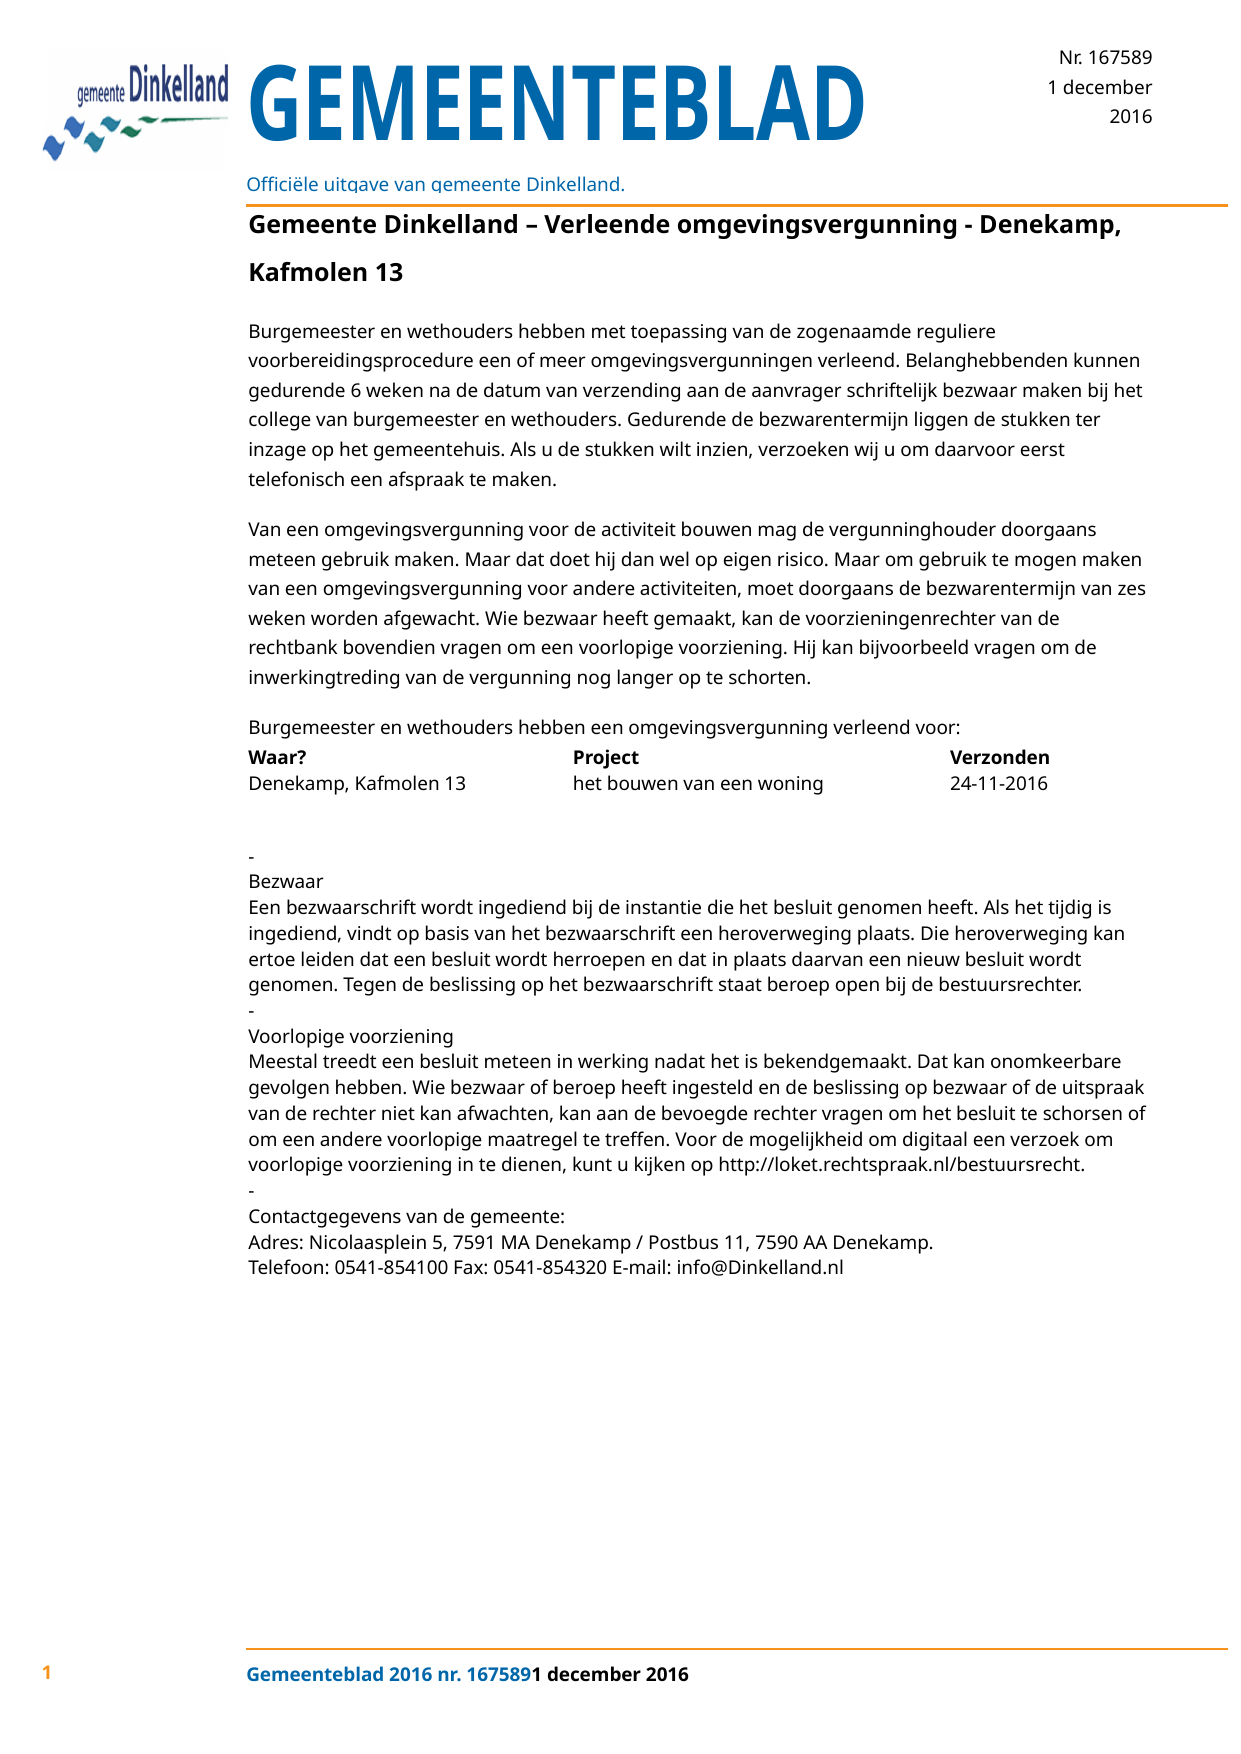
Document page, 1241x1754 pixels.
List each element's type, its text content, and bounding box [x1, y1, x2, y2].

text Burgemeester en wethouders hebben met toepassing van de zogenaamde reguliere voorbereidingsprocedure een of meer omgevingsvergunningen verleend. Belanghebbenden kunnen gedurende 6 weken na de datum van verzending aan de aanvrager schriftelijk bezwaar maken bij het college van burgemeester en wethouders. Gedurende de bezwarentermijn liggen de stukken ter inzage op het gemeentehuis. Als u de stukken wilt inzien, verzoeken wij u om daarvoor eerst telefonisch een afspraak te maken. [248, 318, 1152, 492]
table_header Verzonden [950, 744, 1152, 770]
text Bezwaar [248, 869, 1152, 894]
text - [248, 997, 1152, 1023]
text - [248, 1177, 1152, 1203]
table_header Waar? [248, 744, 573, 770]
text Voorlopige voorziening [248, 1023, 1152, 1049]
table_cell het bouwen van een woning [573, 770, 950, 796]
text Meestal treedt een besluit meteen in werking nadat het is bekendgemaakt. Dat kan onomkeerbare gevolgen hebben. Wie bezwaar of beroep heeft ingesteld en de beslissing op bezwaar of de uitspraak van de rechter niet kan afwachten, kan aan de bevoegde rechter vragen om het besluit te schorsen of om een andere voorlopige maatregel te treffen. Voor de mogelijkheid om digitaal een verzoek om voorlopige voorziening in te dienen, kunt u kijken op http://loket.rechtspraak.nl/bestuursrecht. [248, 1049, 1152, 1177]
text Gemeente Dinkelland – Verleende omgevingsvergunning - Denekamp, Kafmolen 13 [248, 207, 1152, 288]
text Een bezwaarschrift wordt ingediend bij de instantie die het besluit genomen heeft. Als het tijdig is ingediend, vindt op basis van het bezwaarschrift een heroverweging plaats. Die heroverweging kan ertoe leiden dat een besluit wordt herroepen en dat in plaats daarvan een nieuw besluit wordt genomen. Tegen de beslissing op het bezwaarschrift staat beroep open bij de bestuursrechter. [248, 894, 1152, 997]
text Burgemeester en wethouders hebben een omgevingsvergunning verleend voor: [248, 714, 1152, 740]
text Van een omgevingsvergunning voor de activiteit bouwen mag de vergunninghouder doorgaans meteen gebruik maken. Maar dat doet hij dan wel op eigen risico. Maar om gebruik te mogen maken van een omgevingsvergunning voor andere activiteiten, moet doorgaans de bezwarentermijn van zes weken worden afgewacht. Wie bezwaar heeft gemaakt, kan de voorzieningenrechter van de rechtbank bovendien vragen om een voorlopige voorziening. Hij kan bijvoorbeeld vragen om de inwerkingtreding van de vergunning nog langer op te schorten. [248, 516, 1152, 690]
table_cell 24-11-2016 [950, 770, 1152, 796]
text Adres: Nicolaasplein 5, 7591 MA Denekamp / Postbus 11, 7590 AA Denekamp. [248, 1229, 1152, 1254]
text Contactgegevens van de gemeente: [248, 1203, 1152, 1229]
text Telefoon: 0541-854100 Fax: 0541-854320 E-mail: info@Dinkelland.nl [248, 1254, 1152, 1280]
table_header Project [573, 744, 950, 770]
picture [41, 47, 231, 172]
text - [248, 843, 1152, 869]
table_cell Denekamp, Kafmolen 13 [248, 770, 573, 796]
